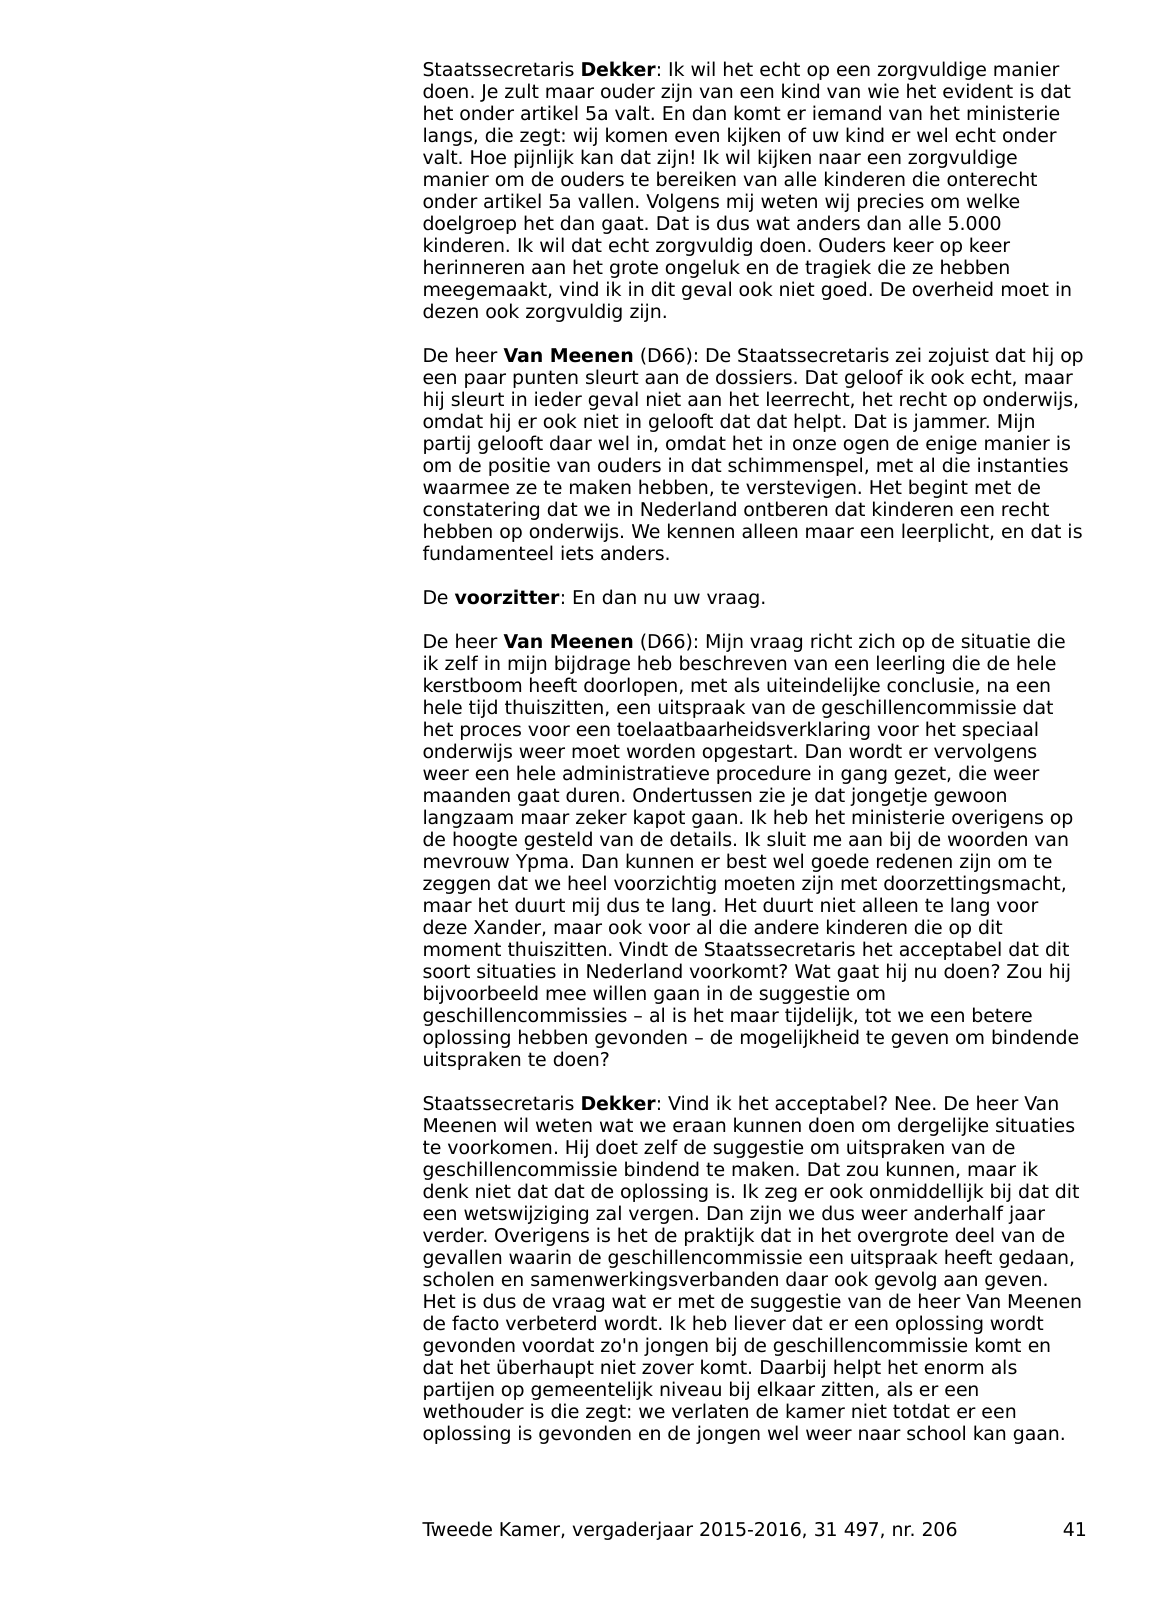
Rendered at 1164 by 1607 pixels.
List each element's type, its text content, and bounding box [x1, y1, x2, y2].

text Staatssecretaris Dekker: Ik wil het echt op een zorgvuldige manier doen. Je zult maar ouder zijn van een kind van wie het evident is dat het onder artikel 5a valt. En dan komt er iemand van het ministerie langs, die zegt: wij komen even kijken of uw kind er wel echt onder valt. Hoe pijnlijk kan dat zijn! Ik wil kijken naar een zorgvuldige manier om de ouders te bereiken van alle kinderen die onterecht onder artikel 5a vallen. Volgens mij weten wij precies om welke doelgroep het dan gaat. Dat is dus wat anders dan alle 5.000 kinderen. Ik wil dat echt zorgvuldig doen. Ouders keer op keer herinneren aan het grote ongeluk en de tragiek die ze hebben meegemaakt, vind ik in dit geval ook niet goed. De overheid moet in dezen ook zorgvuldig zijn. [422, 59, 1087, 323]
text De heer Van Meenen (D66): Mijn vraag richt zich op de situatie die ik zelf in mijn bijdrage heb beschreven van een leerling die de hele kerstboom heeft doorlopen, met als uiteindelijke conclusie, na een hele tijd thuiszitten, een uitspraak van de geschillencommissie dat het proces voor een toelaatbaarheidsverklaring voor het speciaal onderwijs weer moet worden opgestart. Dan wordt er vervolgens weer een hele administratieve procedure in gang gezet, die weer maanden gaat duren. Ondertussen zie je dat jongetje gewoon langzaam maar zeker kapot gaan. Ik heb het ministerie overigens op de hoogte gesteld van de details. Ik sluit me aan bij de woorden van mevrouw Ypma. Dan kunnen er best wel goede redenen zijn om te zeggen dat we heel voorzichtig moeten zijn met doorzettingsmacht, maar het duurt mij dus te lang. Het duurt niet alleen te lang voor deze Xander, maar ook voor al die andere kinderen die op dit moment thuiszitten. Vindt de Staatssecretaris het acceptabel dat dit soort situaties in Nederland voorkomt? Wat gaat hij nu doen? Zou hij bijvoorbeeld mee willen gaan in de suggestie om geschillencommissies – al is het maar tijdelijk, tot we een betere oplossing hebben gevonden – de mogelijkheid te geven om bindende uitspraken te doen? [422, 631, 1087, 1071]
text De heer Van Meenen (D66): De Staatssecretaris zei zojuist dat hij op een paar punten sleurt aan de dossiers. Dat geloof ik ook echt, maar hij sleurt in ieder geval niet aan het leerrecht, het recht op onderwijs, omdat hij er ook niet in gelooft dat dat helpt. Dat is jammer. Mijn partij gelooft daar wel in, omdat het in onze ogen de enige manier is om de positie van ouders in dat schimmenspel, met al die instanties waarmee ze te maken hebben, te verstevigen. Het begint met de constatering dat we in Nederland ontberen dat kinderen een recht hebben op onderwijs. We kennen alleen maar een leerplicht, en dat is fundamenteel iets anders. [422, 345, 1087, 565]
text De voorzitter: En dan nu uw vraag. [422, 587, 1087, 609]
text Staatssecretaris Dekker: Vind ik het acceptabel? Nee. De heer Van Meenen wil weten wat we eraan kunnen doen om dergelijke situaties te voorkomen. Hij doet zelf de suggestie om uitspraken van de geschillencommissie bindend te maken. Dat zou kunnen, maar ik denk niet dat dat de oplossing is. Ik zeg er ook onmiddellijk bij dat dit een wetswijziging zal vergen. Dan zijn we dus weer anderhalf jaar verder. Overigens is het de praktijk dat in het overgrote deel van de gevallen waarin de geschillencommissie een uitspraak heeft gedaan, scholen en samenwerkingsverbanden daar ook gevolg aan geven. Het is dus de vraag wat er met de suggestie van de heer Van Meenen de facto verbeterd wordt. Ik heb liever dat er een oplossing wordt gevonden voordat zo'n jongen bij de geschillencommissie komt en dat het überhaupt niet zover komt. Daarbij helpt het enorm als partijen op gemeentelijk niveau bij elkaar zitten, als er een wethouder is die zegt: we verlaten de kamer niet totdat er een oplossing is gevonden en de jongen wel weer naar school kan gaan. [422, 1093, 1087, 1444]
